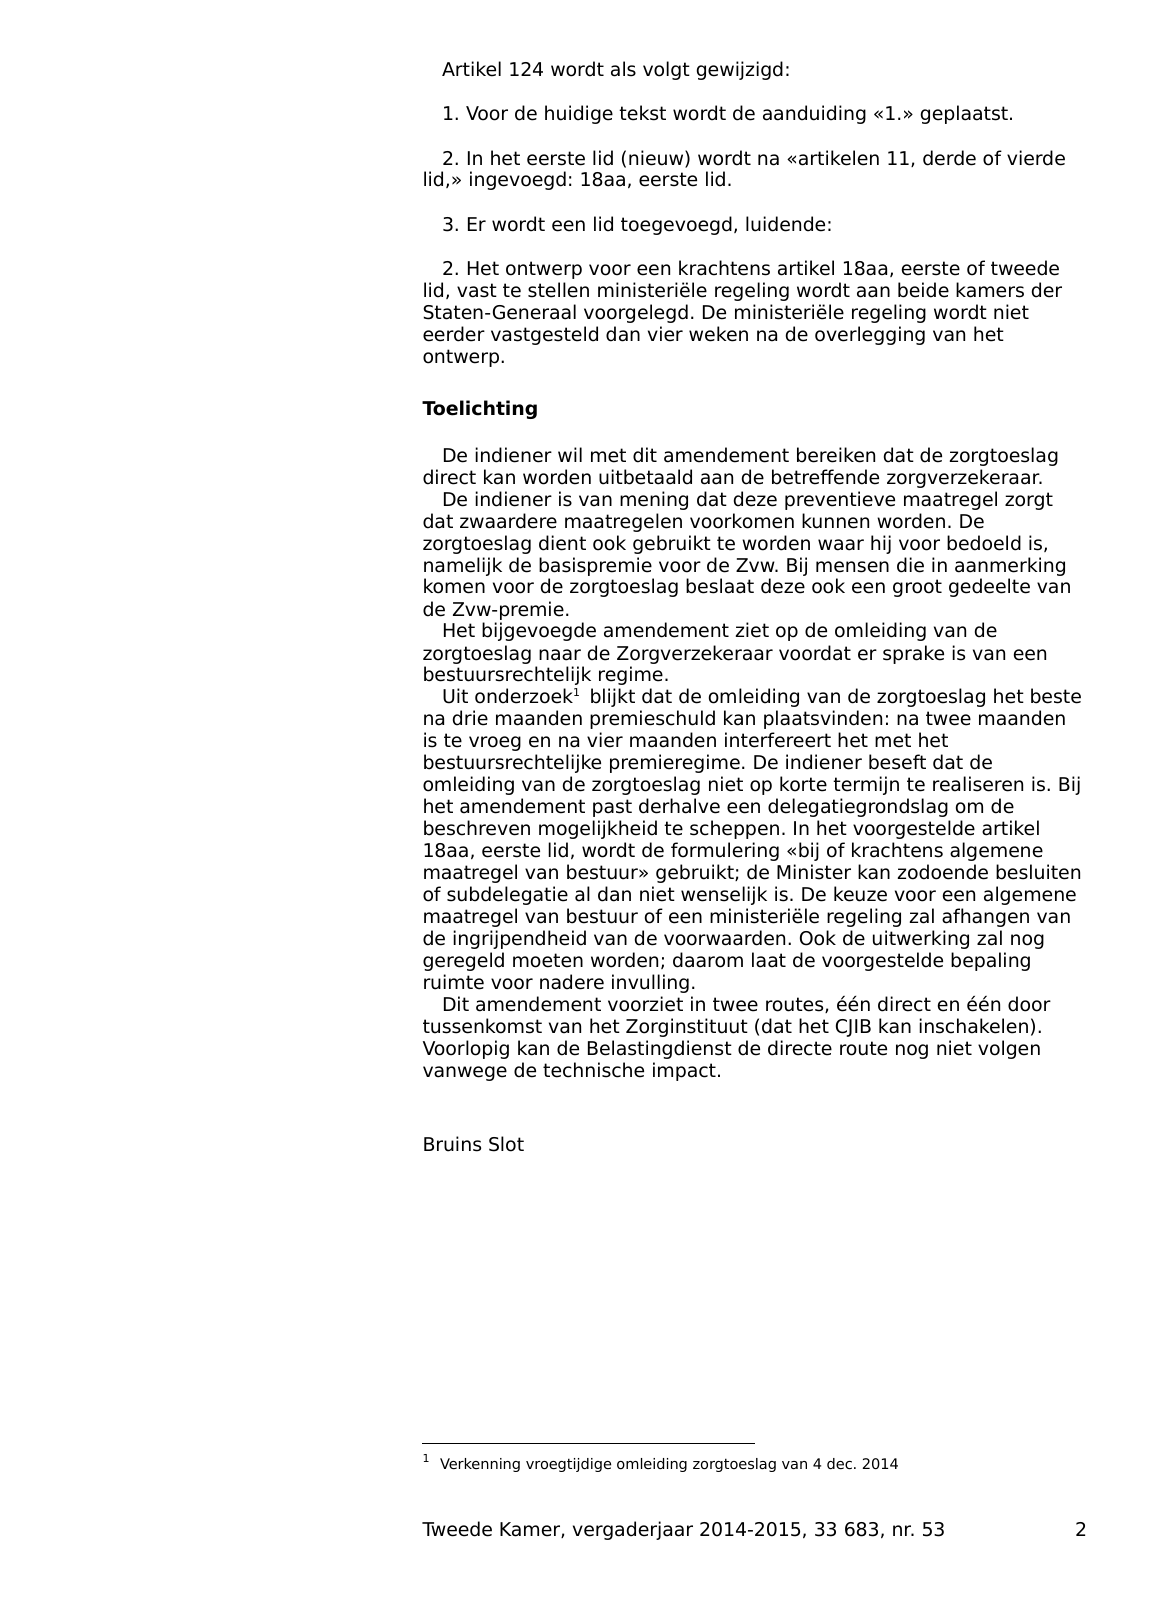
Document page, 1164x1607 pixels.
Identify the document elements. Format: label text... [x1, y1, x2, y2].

text Uit onderzoek blijkt dat de omleiding van de zorgtoeslag het beste na drie maanden premieschuld kan plaatsvinden: na twee maanden is te vroeg en na vier maanden interfereert het met het bestuursrechtelijke premieregime. De indiener beseft dat de omleiding van de zorgtoeslag niet op korte termijn te realiseren is. Bij het amendement past derhalve een delegatiegrondslag om de beschreven mogelijkheid te scheppen. In het voorgestelde artikel 18aa, eerste lid, wordt de formulering «bij of krachtens algemene maatregel van bestuur» gebruikt; de Minister kan zodoende besluiten of subdelegatie al dan niet wenselijk is. De keuze voor een algemene maatregel van bestuur of een ministeriële regeling zal afhangen van de ingrijpendheid van de voorwaarden. Ook de uitwerking zal nog geregeld moeten worden; daarom laat de voorgestelde bepaling ruimte voor nadere invulling. [422, 686, 1087, 994]
text De indiener wil met dit amendement bereiken dat de zorgtoeslag direct kan worden uitbetaald aan de betreffende zorgverzekeraar. [422, 444, 1087, 488]
text Bruins Slot [422, 1112, 1087, 1156]
text Verkenning vroegtijdige omleiding zorgtoeslag van 4 dec. 2014 [422, 1452, 1087, 1474]
text Het bijgevoegde amendement ziet op de omleiding van de zorgtoeslag naar de Zorgverzekeraar voordat er sprake is van een bestuursrechtelijk regime. [422, 620, 1087, 686]
text 3. Er wordt een lid toegevoegd, luidende: [422, 213, 1087, 236]
text 1. Voor de huidige tekst wordt de aanduiding «1.» geplaatst. [422, 103, 1087, 125]
text De indiener is van mening dat deze preventieve maatregel zorgt dat zwaardere maatregelen voorkomen kunnen worden. De zorgtoeslag dient ook gebruikt te worden waar hij voor bedoeld is, namelijk de basispremie voor de Zvw. Bij mensen die in aanmerking komen voor de zorgtoeslag beslaat deze ook een groot gedeelte van de Zvw-premie. [422, 488, 1087, 620]
text 2. In het eerste lid (nieuw) wordt na «artikelen 11, derde of vierde lid,» ingevoegd: 18aa, eerste lid. [422, 147, 1087, 191]
text Dit amendement voorziet in twee routes, één direct en één door tussenkomst van het Zorginstituut (dat het CJIB kan inschakelen). Voorlopig kan de Belastingdienst de directe route nog niet volgen vanwege de technische impact. [422, 994, 1087, 1082]
text Artikel 124 wordt als volgt gewijzigd: [422, 59, 1087, 81]
subtitle Toelichting [422, 398, 1087, 419]
text 2. Het ontwerp voor een krachtens artikel 18aa, eerste of tweede lid, vast te stellen ministeriële regeling wordt aan beide kamers der Staten-Generaal voorgelegd. De ministeriële regeling wordt niet eerder vastgesteld dan vier weken na de overlegging van het ontwerp. [422, 258, 1087, 368]
